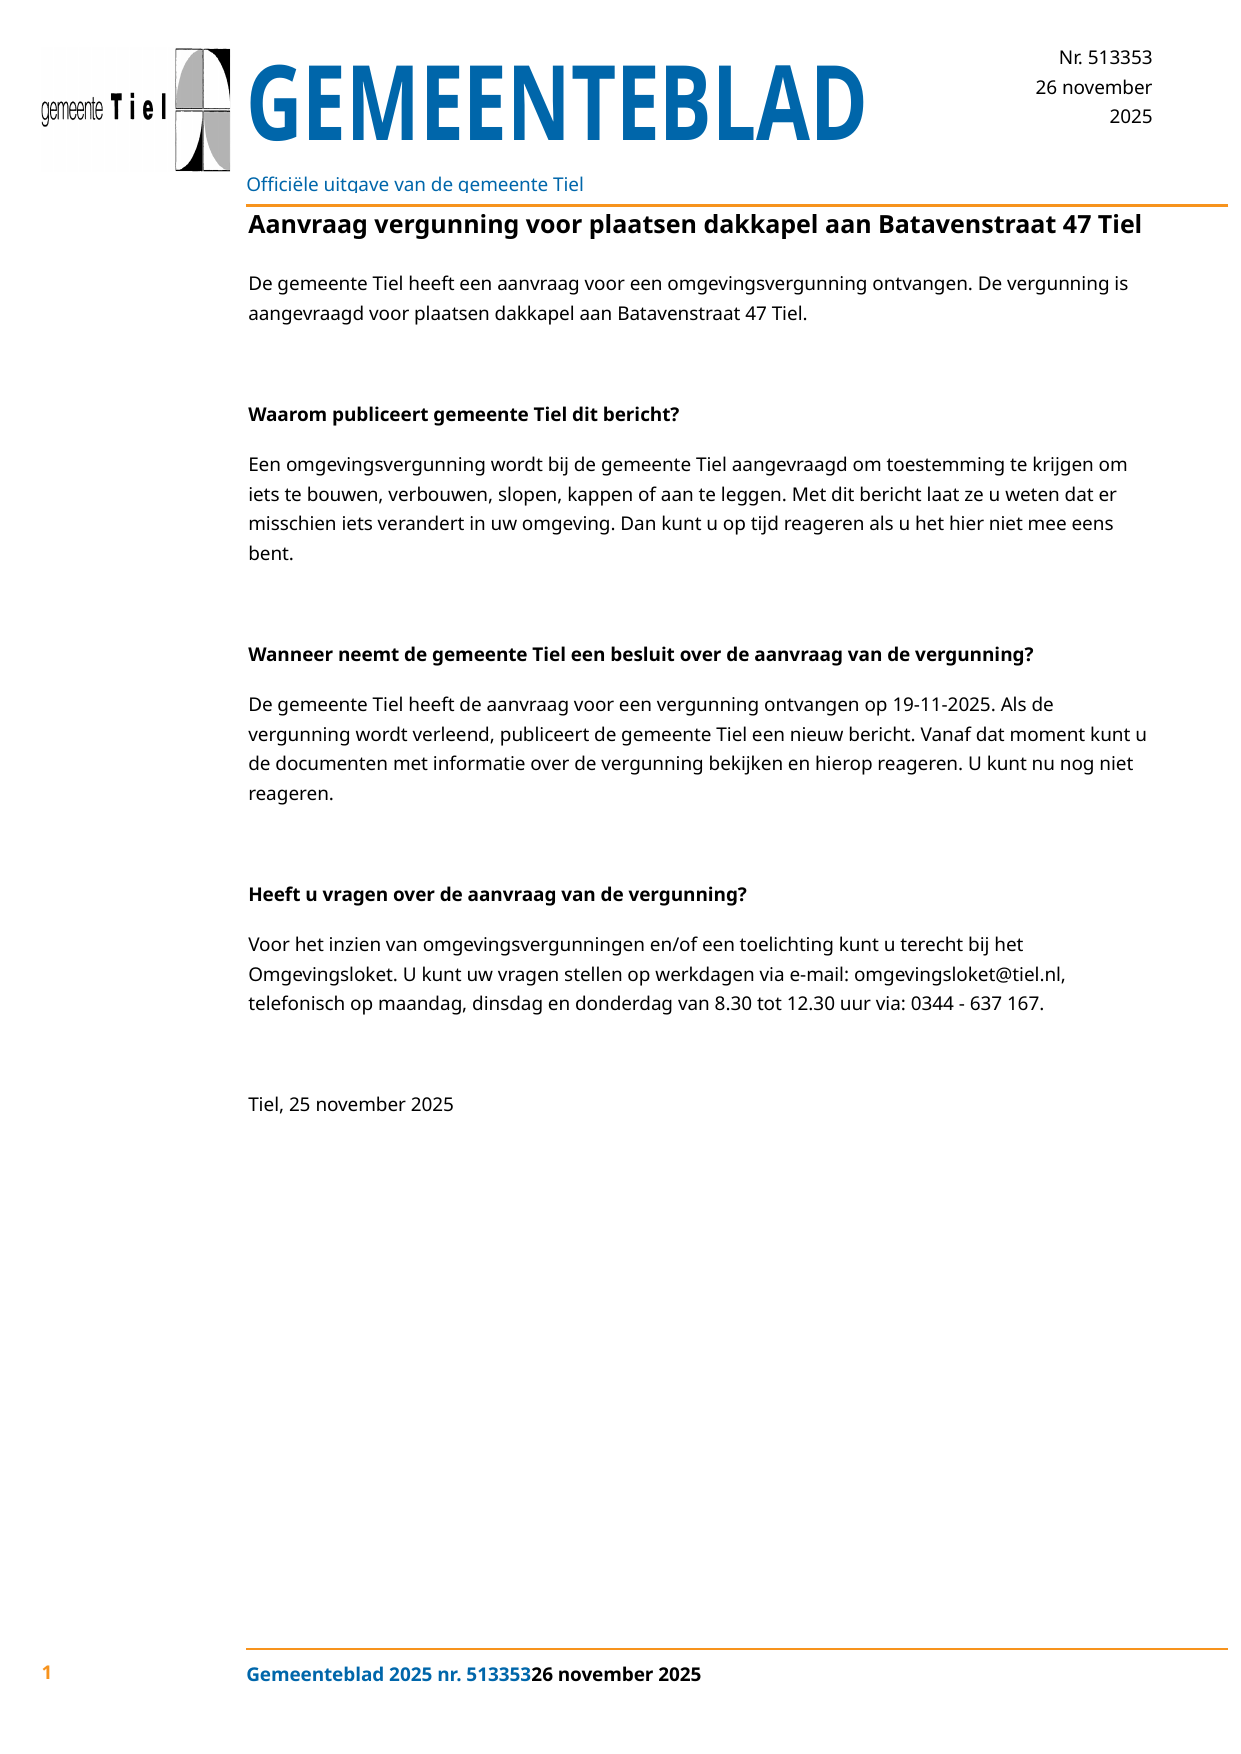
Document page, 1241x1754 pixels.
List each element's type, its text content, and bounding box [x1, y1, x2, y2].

picture [41, 47, 231, 172]
text De gemeente Tiel heeft de aanvraag voor een vergunning ontvangen op 19-11-2025. Als de vergunning wordt verleend, publiceert de gemeente Tiel een nieuw bericht. Vanaf dat moment kunt u de documenten met informatie over de vergunning bekijken en hierop reageren. U kunt nu nog niet reageren. [248, 691, 1152, 806]
text Een omgevingsvergunning wordt bij de gemeente Tiel aangevraagd om toestemming te krijgen om iets te bouwen, verbouwen, slopen, kappen of aan te leggen. Met dit bericht laat ze u weten dat er misschien iets verandert in uw omgeving. Dan kunt u op tijd reageren als u het hier niet mee eens bent. [248, 451, 1152, 566]
text Wanneer neemt de gemeente Tiel een besluit over de aanvraag van de vergunning? [248, 641, 1152, 666]
text De gemeente Tiel heeft een aanvraag voor een omgevingsvergunning ontvangen. De vergunning is aangevraagd voor plaatsen dakkapel aan Batavenstraat 47 Tiel. [248, 270, 1152, 326]
text Voor het inzien van omgevingsvergunningen en/of een toelichting kunt u terecht bij het Omgevingsloket. U kunt uw vragen stellen op werkdagen via e-mail: omgevingsloket@tiel.nl, telefonisch op maandag, dinsdag en donderdag van 8.30 tot 12.30 uur via: 0344 - 637 167. [248, 931, 1152, 1016]
text Waarom publiceert gemeente Tiel dit bericht? [248, 401, 1152, 426]
text Aanvraag vergunning voor plaatsen dakkapel aan Batavenstraat 47 Tiel [248, 207, 1152, 241]
text Tiel, 25 november 2025 [248, 1091, 1152, 1117]
text Heeft u vragen over de aanvraag van de vergunning? [248, 881, 1152, 906]
